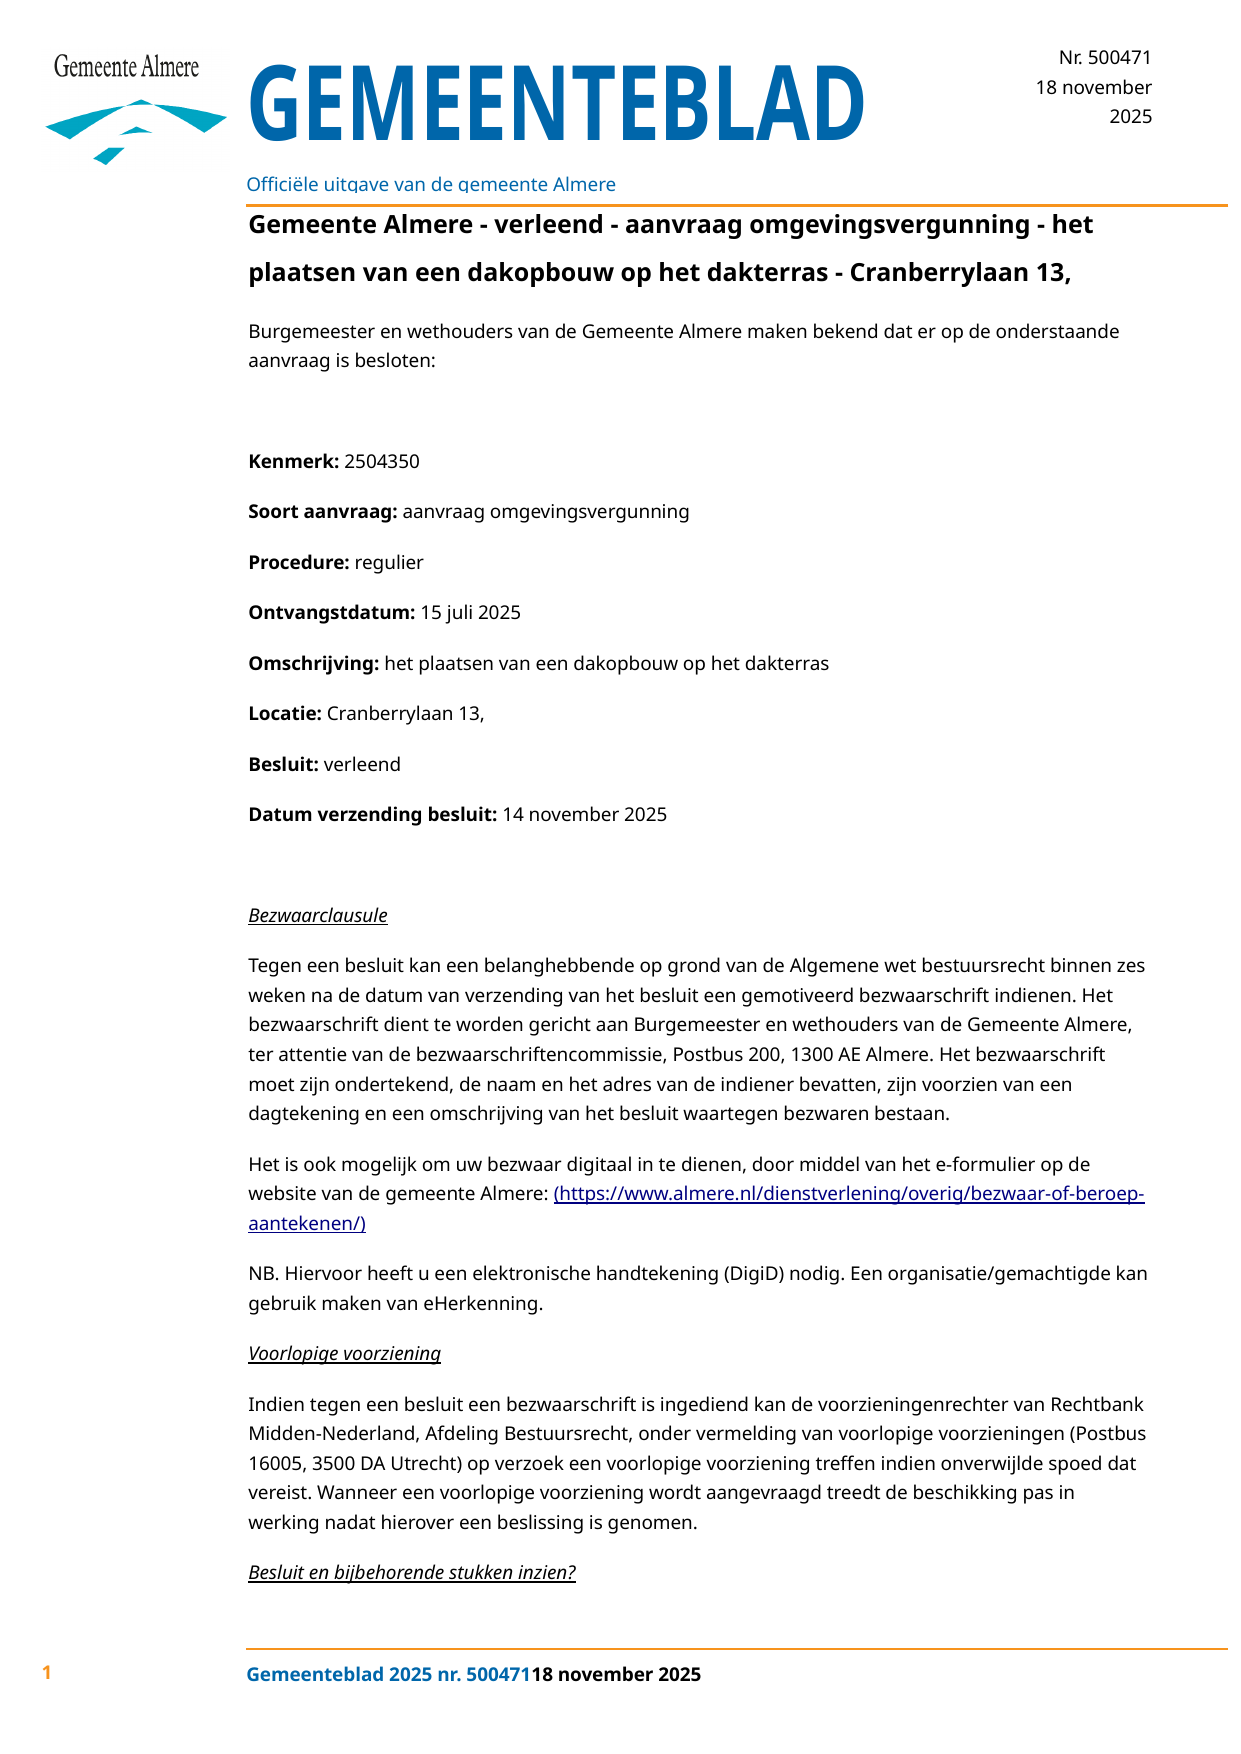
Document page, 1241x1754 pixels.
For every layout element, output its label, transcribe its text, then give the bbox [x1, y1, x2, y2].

text Datum verzending besluit: 14 november 2025 [248, 801, 1152, 827]
text Besluit: verleend [248, 751, 1152, 777]
text Besluit en bijbehorende stukken inzien? [248, 1559, 1152, 1585]
text Kenmerk: 2504350 [248, 448, 1152, 474]
picture [41, 47, 231, 172]
text Indien tegen een besluit een bezwaarschrift is ingediend kan de voorzieningenrechter van Rechtbank Midden-Nederland, Afdeling Bestuursrecht, onder vermelding van voorlopige voorzieningen (Postbus 16005, 3500 DA Utrecht) op verzoek een voorlopige voorziening treffen indien onverwijlde spoed dat vereist. Wanneer een voorlopige voorziening wordt aangevraagd treedt de beschikking pas in werking nadat hierover een beslissing is genomen. [248, 1391, 1152, 1535]
text Soort aanvraag: aanvraag omgevingsvergunning [248, 499, 1152, 524]
text Locatie: Cranberrylaan 13, [248, 700, 1152, 726]
text Het is ook mogelijk om uw bezwaar digitaal in te dienen, door middel van het e-formulier op de website van de gemeente Almere: (https://www.almere.nl/dienstverlening/overig/bezwaar-of-beroep-aantekenen/) [248, 1151, 1152, 1236]
text Bezwaarclausule [248, 902, 1152, 928]
text Ontvangstdatum: 15 juli 2025 [248, 599, 1152, 625]
text NB. Hiervoor heeft u een elektronische handtekening (DigiD) nodig. Een organisatie/gemachtigde kan gebruik maken van eHerkenning. [248, 1260, 1152, 1316]
text Procedure: regulier [248, 549, 1152, 575]
text Burgemeester en wethouders van de Gemeente Almere maken bekend dat er op de onderstaande aanvraag is besloten: [248, 318, 1152, 373]
text Omschrijving: het plaatsen van een dakopbouw op het dakterras [248, 650, 1152, 676]
text Gemeente Almere - verleend - aanvraag omgevingsvergunning - het plaatsen van een dakopbouw op het dakterras - Cranberrylaan 13, [248, 207, 1152, 288]
text Tegen een besluit kan een belanghebbende op grond van de Algemene wet bestuursrecht binnen zes weken na de datum van verzending van het besluit een gemotiveerd bezwaarschrift indienen. Het bezwaarschrift dient te worden gericht aan Burgemeester en wethouders van de Gemeente Almere, ter attentie van de bezwaarschriftencommissie, Postbus 200, 1300 AE Almere. Het bezwaarschrift moet zijn ondertekend, de naam en het adres van de indiener bevatten, zijn voorzien van een dagtekening en een omschrijving van het besluit waartegen bezwaren bestaan. [248, 952, 1152, 1126]
text Voorlopige voorziening [248, 1340, 1152, 1366]
